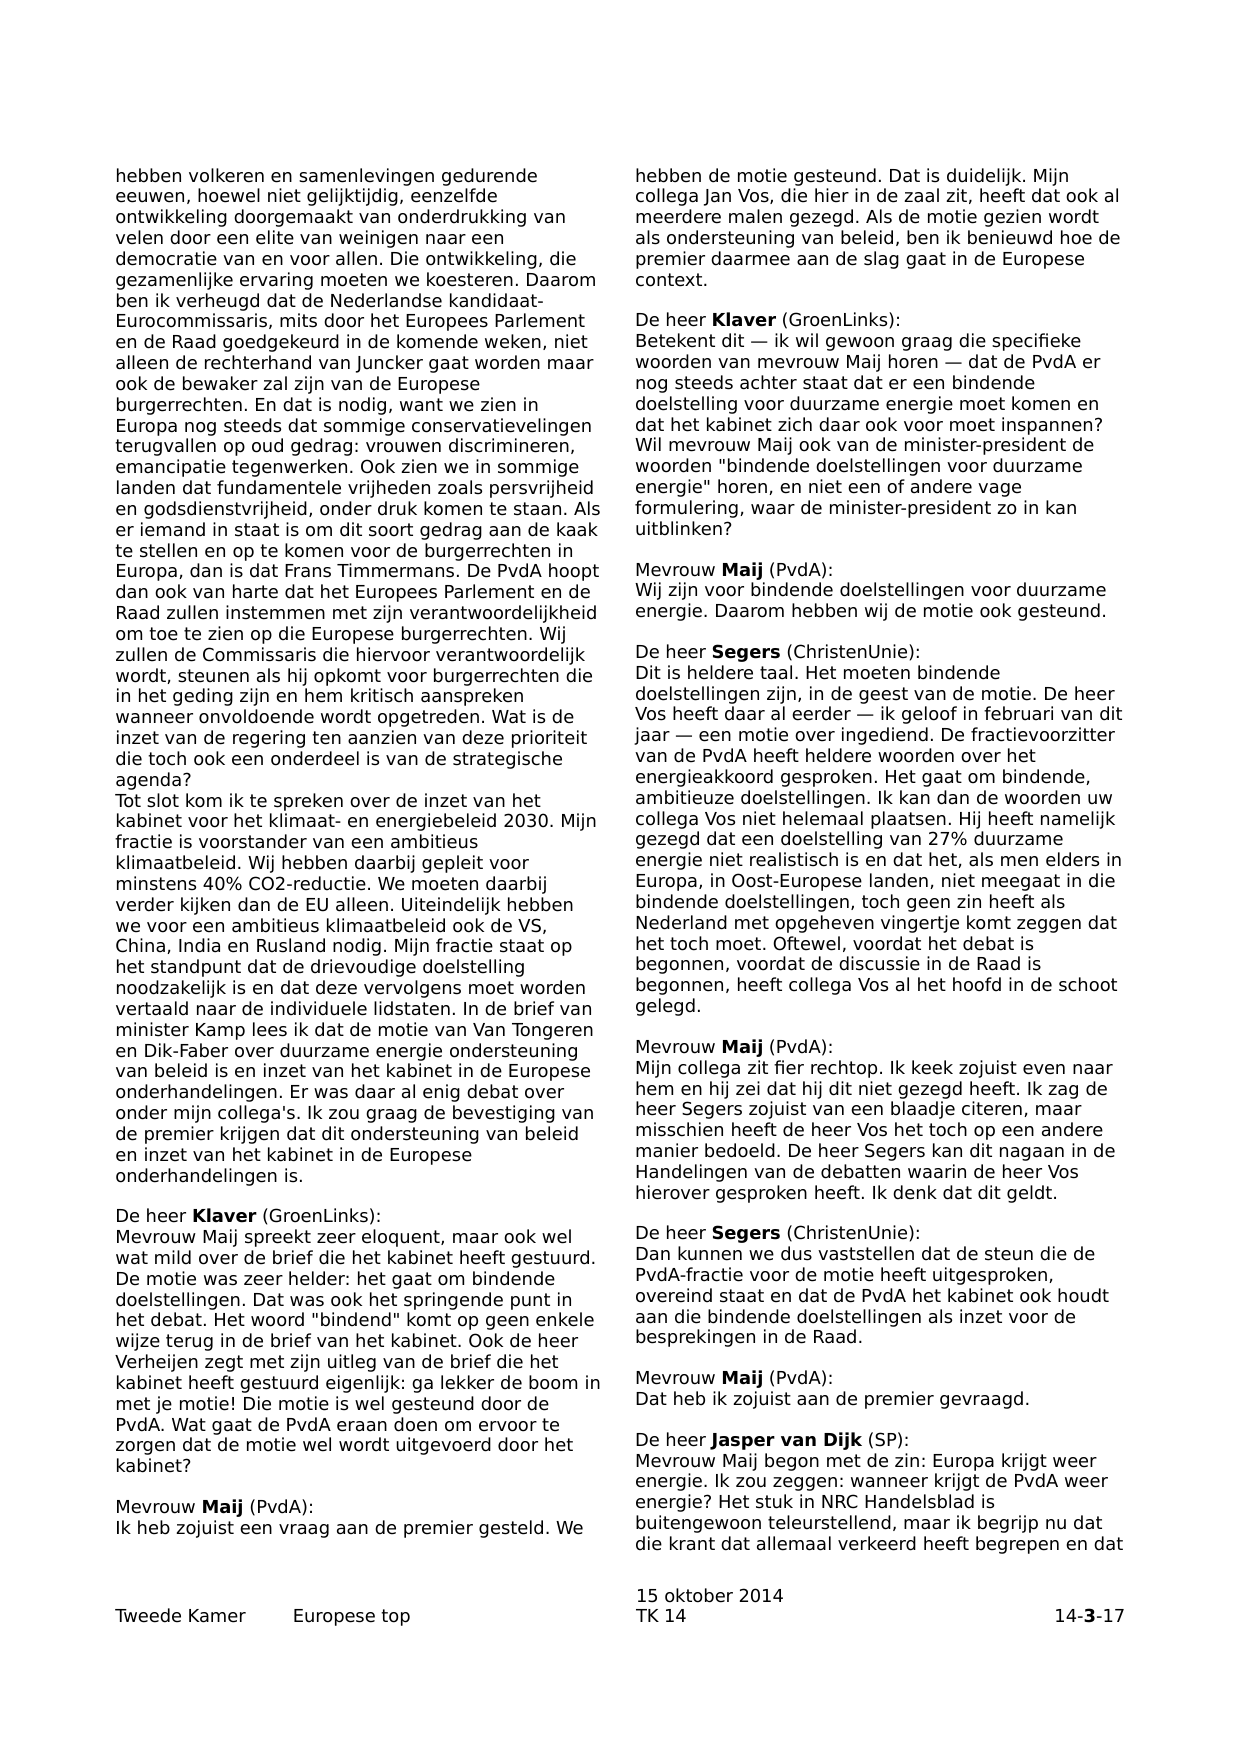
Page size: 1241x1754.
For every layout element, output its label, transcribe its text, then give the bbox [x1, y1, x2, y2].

text Mijn collega zit fier rechtop. Ik keek zojuist even naar hem en hij zei dat hij dit niet gezegd heeft. Ik zag de heer Segers zojuist van een blaadje citeren, maar misschien heeft de heer Vos het toch op een andere manier bedoeld. De heer Segers kan dit nagaan in de Handelingen van de debatten waarin de heer Vos hierover gesproken heeft. Ik denk dat dit geldt. [635, 1057, 1125, 1203]
text Mevrouw Maij (PvdA): [635, 1037, 1125, 1057]
text Wij zijn voor bindende doelstellingen voor duurzame energie. Daarom hebben wij de motie ook gesteund. [635, 580, 1125, 622]
text hebben volkeren en samenlevingen gedurende eeuwen, hoewel niet gelijktijdig, eenzelfde ontwikkeling doorgemaakt van onderdrukking van velen door een elite van weinigen naar een democratie van en voor allen. Die ontwikkeling, die gezamenlijke ervaring moeten we koesteren. Daarom ben ik verheugd dat de Nederlandse kandidaat-Eurocommissaris, mits door het Europees Parlement en de Raad goedgekeurd in de komende weken, niet alleen de rechterhand van Juncker gaat worden maar ook de bewaker zal zijn van de Europese burgerrechten. En dat is nodig, want we zien in Europa nog steeds dat sommige conservatievelingen terugvallen op oud gedrag: vrouwen discrimineren, emancipatie tegenwerken. Ook zien we in sommige landen dat fundamentele vrijheden zoals persvrijheid en godsdienstvrijheid, onder druk komen te staan. Als er iemand in staat is om dit soort gedrag aan de kaak te stellen en op te komen voor de burgerrechten in Europa, dan is dat Frans Timmermans. De PvdA hoopt dan ook van harte dat het Europees Parlement en de Raad zullen instemmen met zijn verantwoordelijkheid om toe te zien op die Europese burgerrechten. Wij zullen de Commissaris die hiervoor verantwoordelijk wordt, steunen als hij opkomt voor burgerrechten die in het geding zijn en hem kritisch aanspreken wanneer onvoldoende wordt opgetreden. Wat is de inzet van de regering ten aanzien van deze prioriteit die toch ook een onderdeel is van de strategische agenda? [115, 165, 605, 790]
text De heer Segers (ChristenUnie): [635, 1223, 1125, 1244]
text Dan kunnen we dus vaststellen dat de steun die de PvdA-fractie voor de motie heeft uitgesproken, overeind staat en dat de PvdA het kabinet ook houdt aan die bindende doelstellingen als inzet voor de besprekingen in de Raad. [635, 1244, 1125, 1348]
text Ik heb zojuist een vraag aan de premier gesteld. We [115, 1518, 605, 1538]
text hebben de motie gesteund. Dat is duidelijk. Mijn collega Jan Vos, die hier in de zaal zit, heeft dat ook al meerdere malen gezegd. Als de motie gezien wordt als ondersteuning van beleid, ben ik benieuwd hoe de premier daarmee aan de slag gaat in de Europese context. [635, 165, 1125, 290]
text De heer Klaver (GroenLinks): [115, 1206, 605, 1227]
text Mevrouw Maij (PvdA): [635, 559, 1125, 580]
text Mevrouw Maij spreekt zeer eloquent, maar ook wel wat mild over de brief die het kabinet heeft gestuurd. De motie was zeer helder: het gaat om bindende doelstellingen. Dat was ook het springende punt in het debat. Het woord "bindend" komt op geen enkele wijze terug in de brief van het kabinet. Ook de heer Verheijen zegt met zijn uitleg van de brief die het kabinet heeft gestuurd eigenlijk: ga lekker de boom in met je motie! Die motie is wel gesteund door de PvdA. Wat gaat de PvdA eraan doen om ervoor te zorgen dat de motie wel wordt uitgevoerd door het kabinet? [115, 1227, 605, 1477]
text Mevrouw Maij (PvdA): [635, 1368, 1125, 1389]
text Betekent dit — ik wil gewoon graag die specifieke woorden van mevrouw Maij horen — dat de PvdA er nog steeds achter staat dat er een bindende doelstelling voor duurzame energie moet komen en dat het kabinet zich daar ook voor moet inspannen? Wil mevrouw Maij ook van de minister-president de woorden "bindende doelstellingen voor duurzame energie" horen, en niet een of andere vage formulering, waar de minister-president zo in kan uitblinken? [635, 331, 1125, 539]
text De heer Klaver (GroenLinks): [635, 310, 1125, 331]
text De heer Segers (ChristenUnie): [635, 642, 1125, 662]
text Dat heb ik zojuist aan de premier gevraagd. [635, 1389, 1125, 1410]
text De heer Jasper van Dijk (SP): [635, 1430, 1125, 1450]
text Mevrouw Maij (PvdA): [115, 1497, 605, 1518]
text Mevrouw Maij begon met de zin: Europa krijgt weer energie. Ik zou zeggen: wanneer krijgt de PvdA weer energie? Het stuk in NRC Handelsblad is buitengewoon teleurstellend, maar ik begrijp nu dat die krant dat allemaal verkeerd heeft begrepen en dat [635, 1450, 1125, 1554]
text Tot slot kom ik te spreken over de inzet van het kabinet voor het klimaat- en energiebeleid 2030. Mijn fractie is voorstander van een ambitieus klimaatbeleid. Wij hebben daarbij gepleit voor minstens 40% CO2-reductie. We moeten daarbij verder kijken dan de EU alleen. Uiteindelijk hebben we voor een ambitieus klimaatbeleid ook de VS, China, India en Rusland nodig. Mijn fractie staat op het standpunt dat de drievoudige doelstelling noodzakelijk is en dat deze vervolgens moet worden vertaald naar de individuele lidstaten. In de brief van minister Kamp lees ik dat de motie van Van Tongeren en Dik-Faber over duurzame energie ondersteuning van beleid is en inzet van het kabinet in de Europese onderhandelingen. Er was daar al enig debat over onder mijn collega's. Ik zou graag de bevestiging van de premier krijgen dat dit ondersteuning van beleid en inzet van het kabinet in de Europese onderhandelingen is. [115, 790, 605, 1186]
text Dit is heldere taal. Het moeten bindende doelstellingen zijn, in de geest van de motie. De heer Vos heeft daar al eerder — ik geloof in februari van dit jaar — een motie over ingediend. De fractievoorzitter van de PvdA heeft heldere woorden over het energieakkoord gesproken. Het gaat om bindende, ambitieuze doelstellingen. Ik kan dan de woorden uw collega Vos niet helemaal plaatsen. Hij heeft namelijk gezegd dat een doelstelling van 27% duurzame energie niet realistisch is en dat het, als men elders in Europa, in Oost-Europese landen, niet meegaat in die bindende doelstellingen, toch geen zin heeft als Nederland met opgeheven vingertje komt zeggen dat het toch moet. Oftewel, voordat het debat is begonnen, voordat de discussie in de Raad is begonnen, heeft collega Vos al het hoofd in de schoot gelegd. [635, 662, 1125, 1017]
